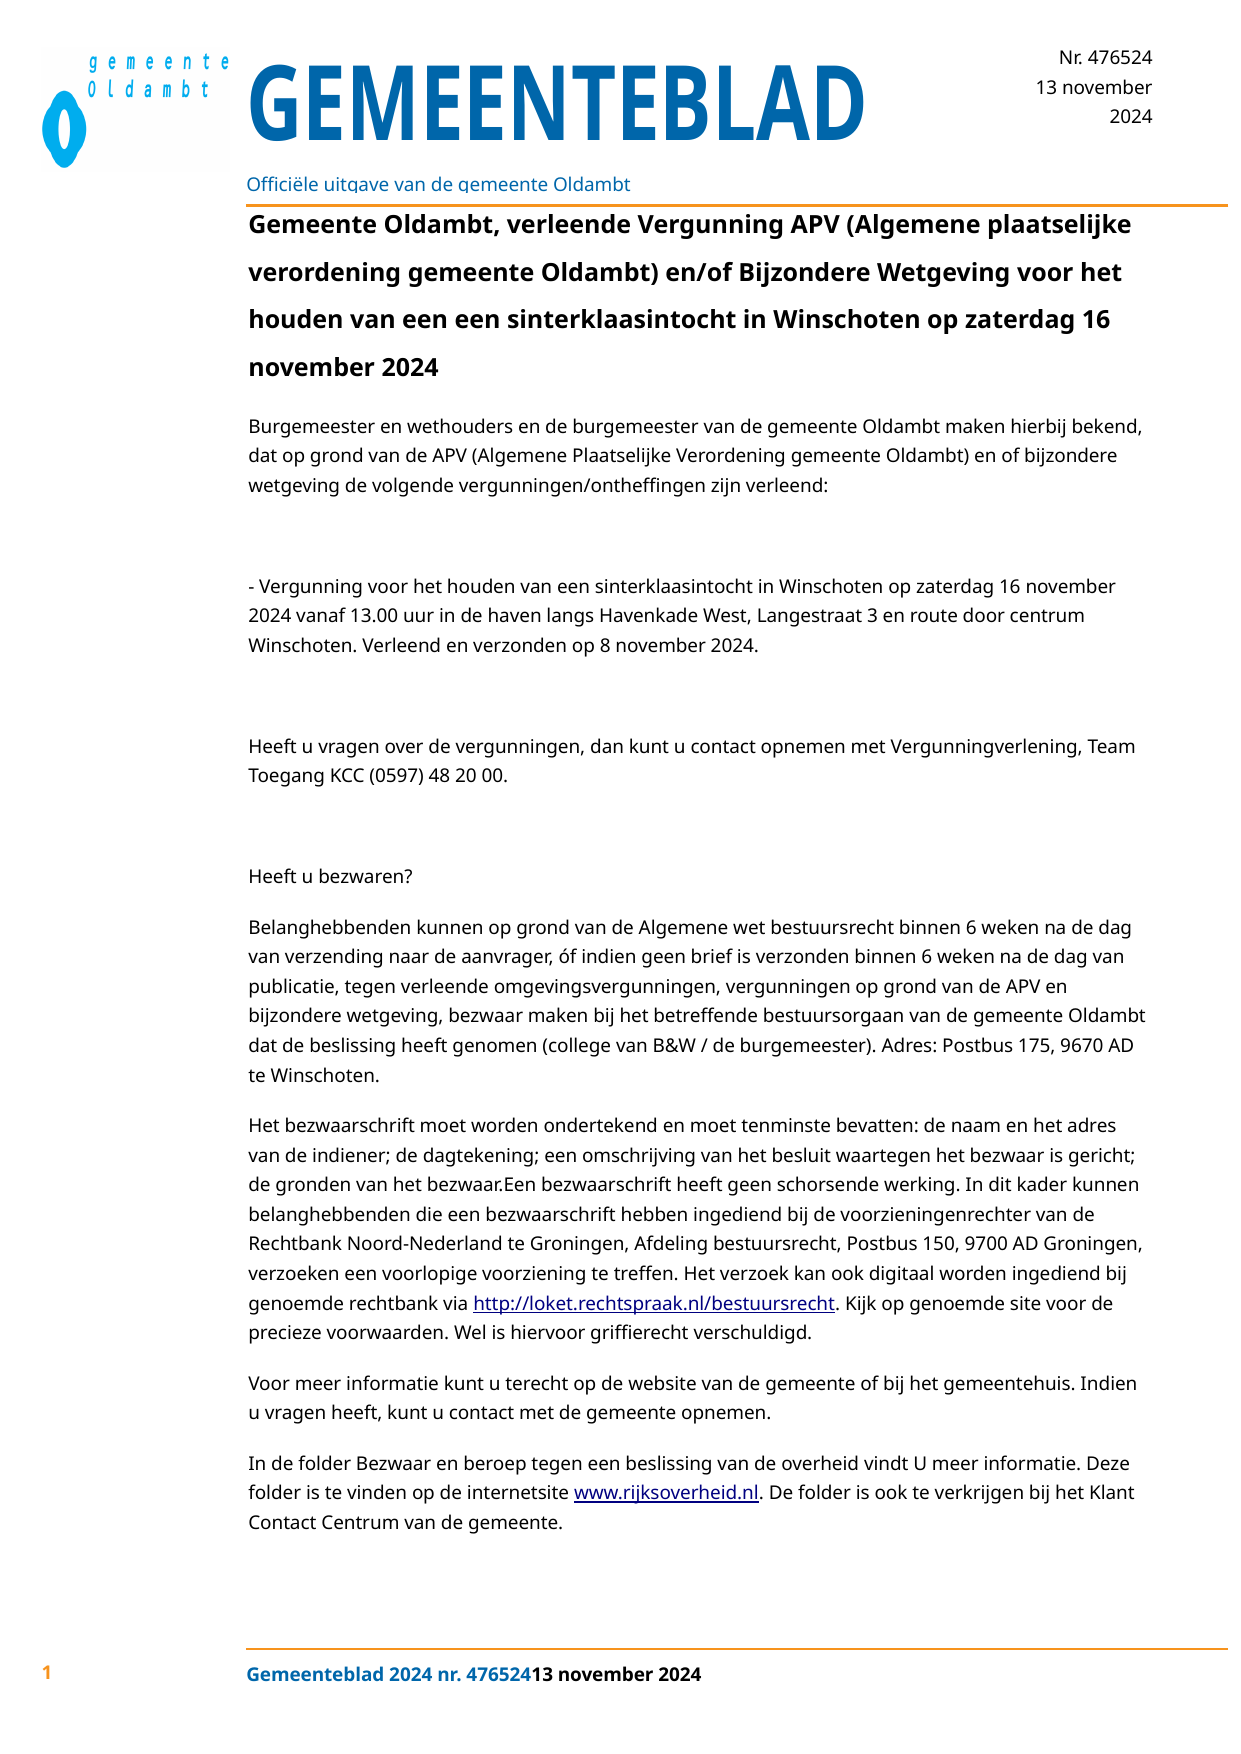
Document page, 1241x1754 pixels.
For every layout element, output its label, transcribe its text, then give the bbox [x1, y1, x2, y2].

text Heeft u bezwaren? [248, 863, 1152, 889]
text Gemeente Oldambt, verleende Vergunning APV (Algemene plaatselijke verordening gemeente Oldambt) en/of Bijzondere Wetgeving voor het houden van een een sinterklaasintocht in Winschoten op zaterdag 16 november 2024 [248, 207, 1152, 384]
picture [41, 47, 231, 172]
text Voor meer informatie kunt u terecht op de website van de gemeente of bij het gemeentehuis. Indien u vragen heeft, kunt u contact met de gemeente opnemen. [248, 1370, 1152, 1425]
text Burgemeester en wethouders en de burgemeester van de gemeente Oldambt maken hierbij bekend, dat op grond van de APV (Algemene Plaatselijke Verordening gemeente Oldambt) en of bijzondere wetgeving de volgende vergunningen/ontheffingen zijn verleend: [248, 413, 1152, 498]
text Belanghebbenden kunnen op grond van de Algemene wet bestuursrecht binnen 6 weken na de dag van verzending naar de aanvrager, óf indien geen brief is verzonden binnen 6 weken na de dag van publicatie, tegen verleende omgevingsvergunningen, vergunningen op grond van de APV en bijzondere wetgeving, bezwaar maken bij het betreffende bestuursorgaan van de gemeente Oldambt dat de beslissing heeft genomen (college van B&W / de burgemeester). Adres: Postbus 175, 9670 AD te Winschoten. [248, 914, 1152, 1088]
text Het bezwaarschrift moet worden ondertekend en moet tenminste bevatten: de naam en het adres van de indiener; de dagtekening; een omschrijving van het besluit waartegen het bezwaar is gericht; de gronden van het bezwaar.Een bezwaarschrift heeft geen schorsende werking. In dit kader kunnen belanghebbenden die een bezwaarschrift hebben ingediend bij de voorzieningenrechter van de Rechtbank Noord-Nederland te Groningen, Afdeling bestuursrecht, Postbus 150, 9700 AD Groningen, verzoeken een voorlopige voorziening te treffen. Het verzoek kan ook digitaal worden ingediend bij genoemde rechtbank via http://loket.rechtspraak.nl/bestuursrecht. Kijk op genoemde site voor de precieze voorwaarden. Wel is hiervoor griffierecht verschuldigd. [248, 1112, 1152, 1345]
text Heeft u vragen over de vergunningen, dan kunt u contact opnemen met Vergunningverlening, Team Toegang KCC (0597) 48 20 00. [248, 733, 1152, 788]
text - Vergunning voor het houden van een sinterklaasintocht in Winschoten op zaterdag 16 november 2024 vanaf 13.00 uur in de haven langs Havenkade West, Langestraat 3 en route door centrum Winschoten. Verleend en verzonden op 8 november 2024. [248, 573, 1152, 658]
text In de folder Bezwaar en beroep tegen een beslissing van de overheid vindt U meer informatie. Deze folder is te vinden op de internetsite www.rijksoverheid.nl. De folder is ook te verkrijgen bij het Klant Contact Centrum van de gemeente. [248, 1450, 1152, 1535]
